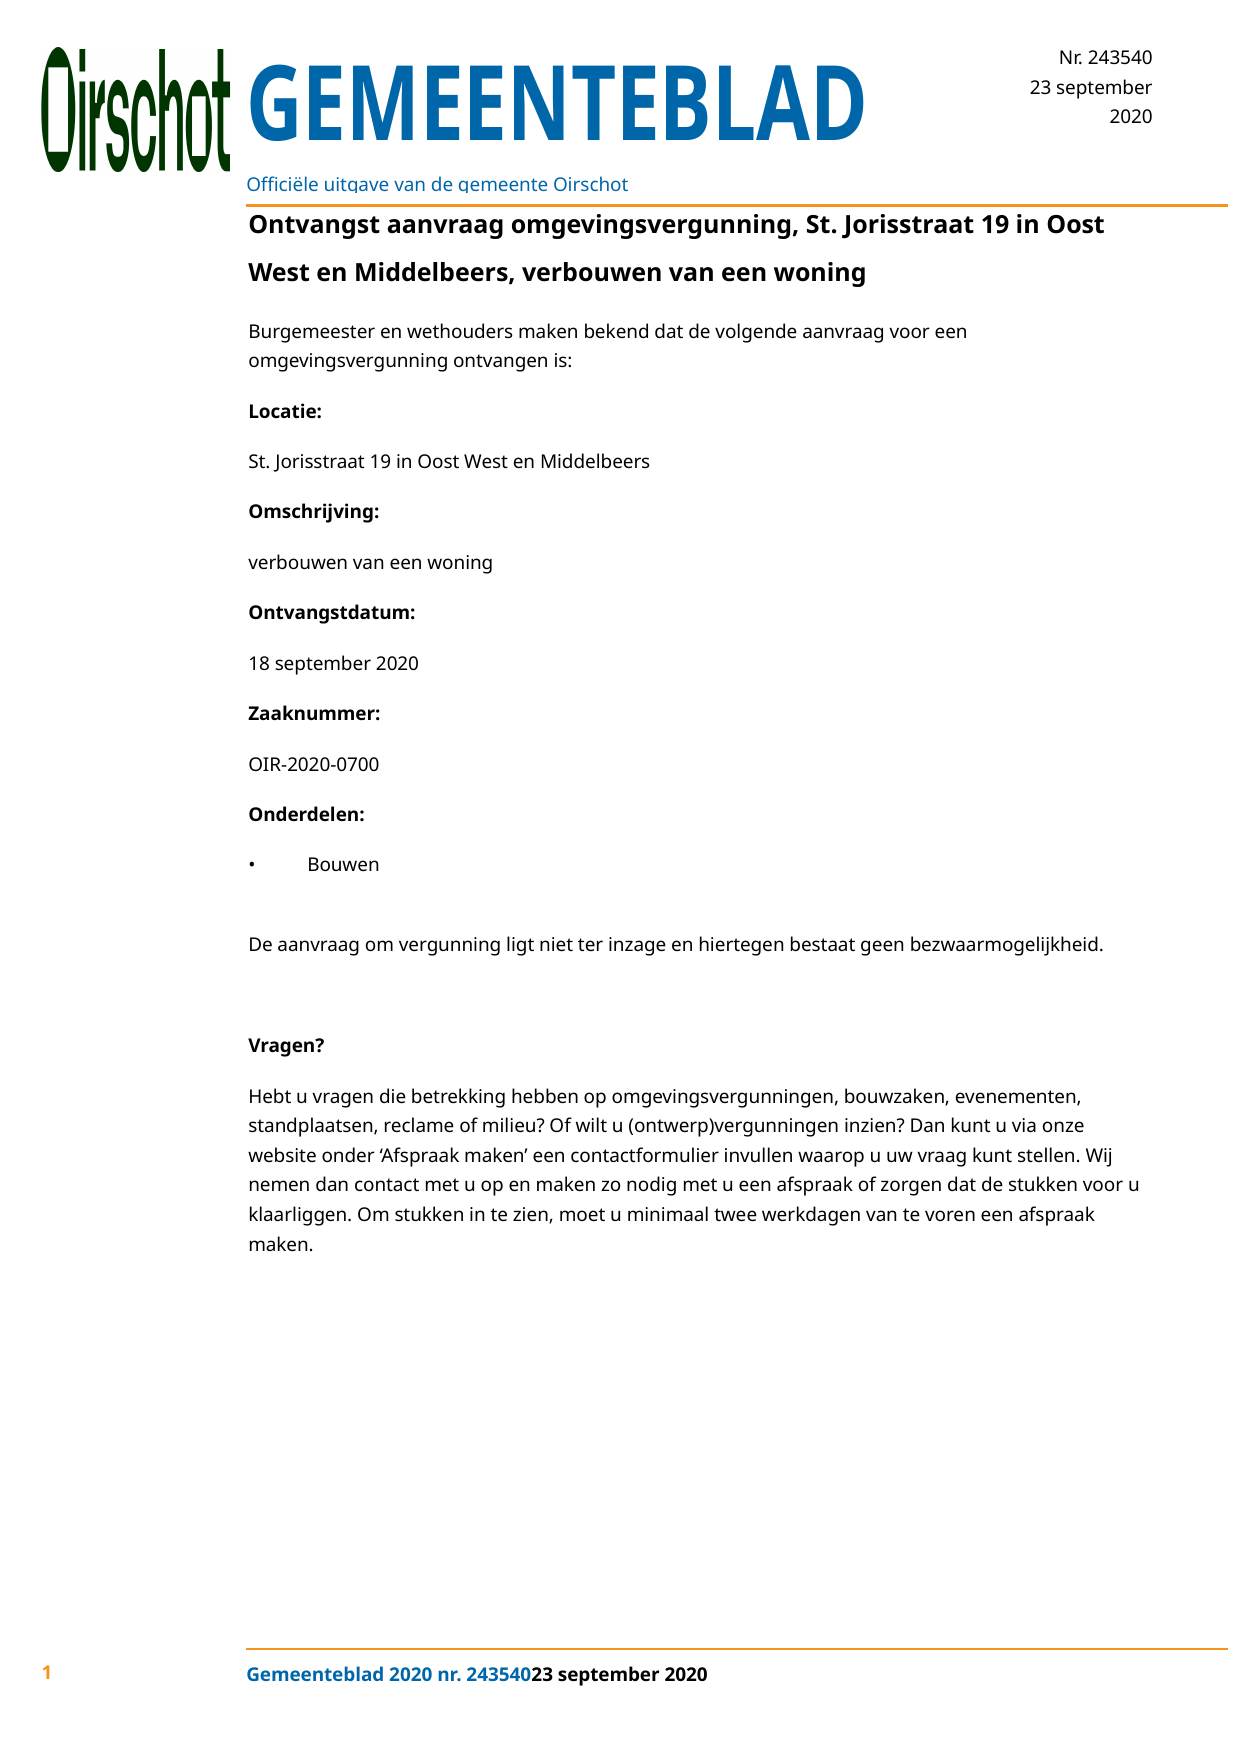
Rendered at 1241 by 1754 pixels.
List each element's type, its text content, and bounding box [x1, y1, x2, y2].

text Omschrijving: [248, 499, 1152, 524]
text Locatie: [248, 398, 1152, 424]
text Zaaknummer: [248, 700, 1152, 726]
text Hebt u vragen die betrekking hebben op omgevingsvergunningen, bouwzaken, evenementen, standplaatsen, reclame of milieu? Of wilt u (ontwerp)vergunningen inzien? Dan kunt u via onze website onder ‘Afspraak maken’ een contactformulier invullen waarop u uw vraag kunt stellen. Wij nemen dan contact met u op en maken zo nodig met u een afspraak of zorgen dat de stukken voor u klaarliggen. Om stukken in te zien, moet u minimaal twee werkdagen van te voren een afspraak maken. [248, 1083, 1152, 1257]
list Bouwen [248, 852, 1152, 877]
text verbouwen van een woning [248, 549, 1152, 575]
text OIR-2020-0700 [248, 751, 1152, 777]
text Ontvangst aanvraag omgevingsvergunning, St. Jorisstraat 19 in Oost West en Middelbeers, verbouwen van een woning [248, 207, 1152, 288]
text Vragen? [248, 1032, 1152, 1058]
text 18 september 2020 [248, 650, 1152, 676]
text De aanvraag om vergunning ligt niet ter inzage en hiertegen bestaat geen bezwaarmogelijkheid. [248, 932, 1152, 957]
text Ontvangstdatum: [248, 599, 1152, 625]
text St. Jorisstraat 19 in Oost West en Middelbeers [248, 448, 1152, 474]
picture [41, 47, 231, 172]
text Burgemeester en wethouders maken bekend dat de volgende aanvraag voor een omgevingsvergunning ontvangen is: [248, 318, 1152, 373]
text Onderdelen: [248, 801, 1152, 827]
